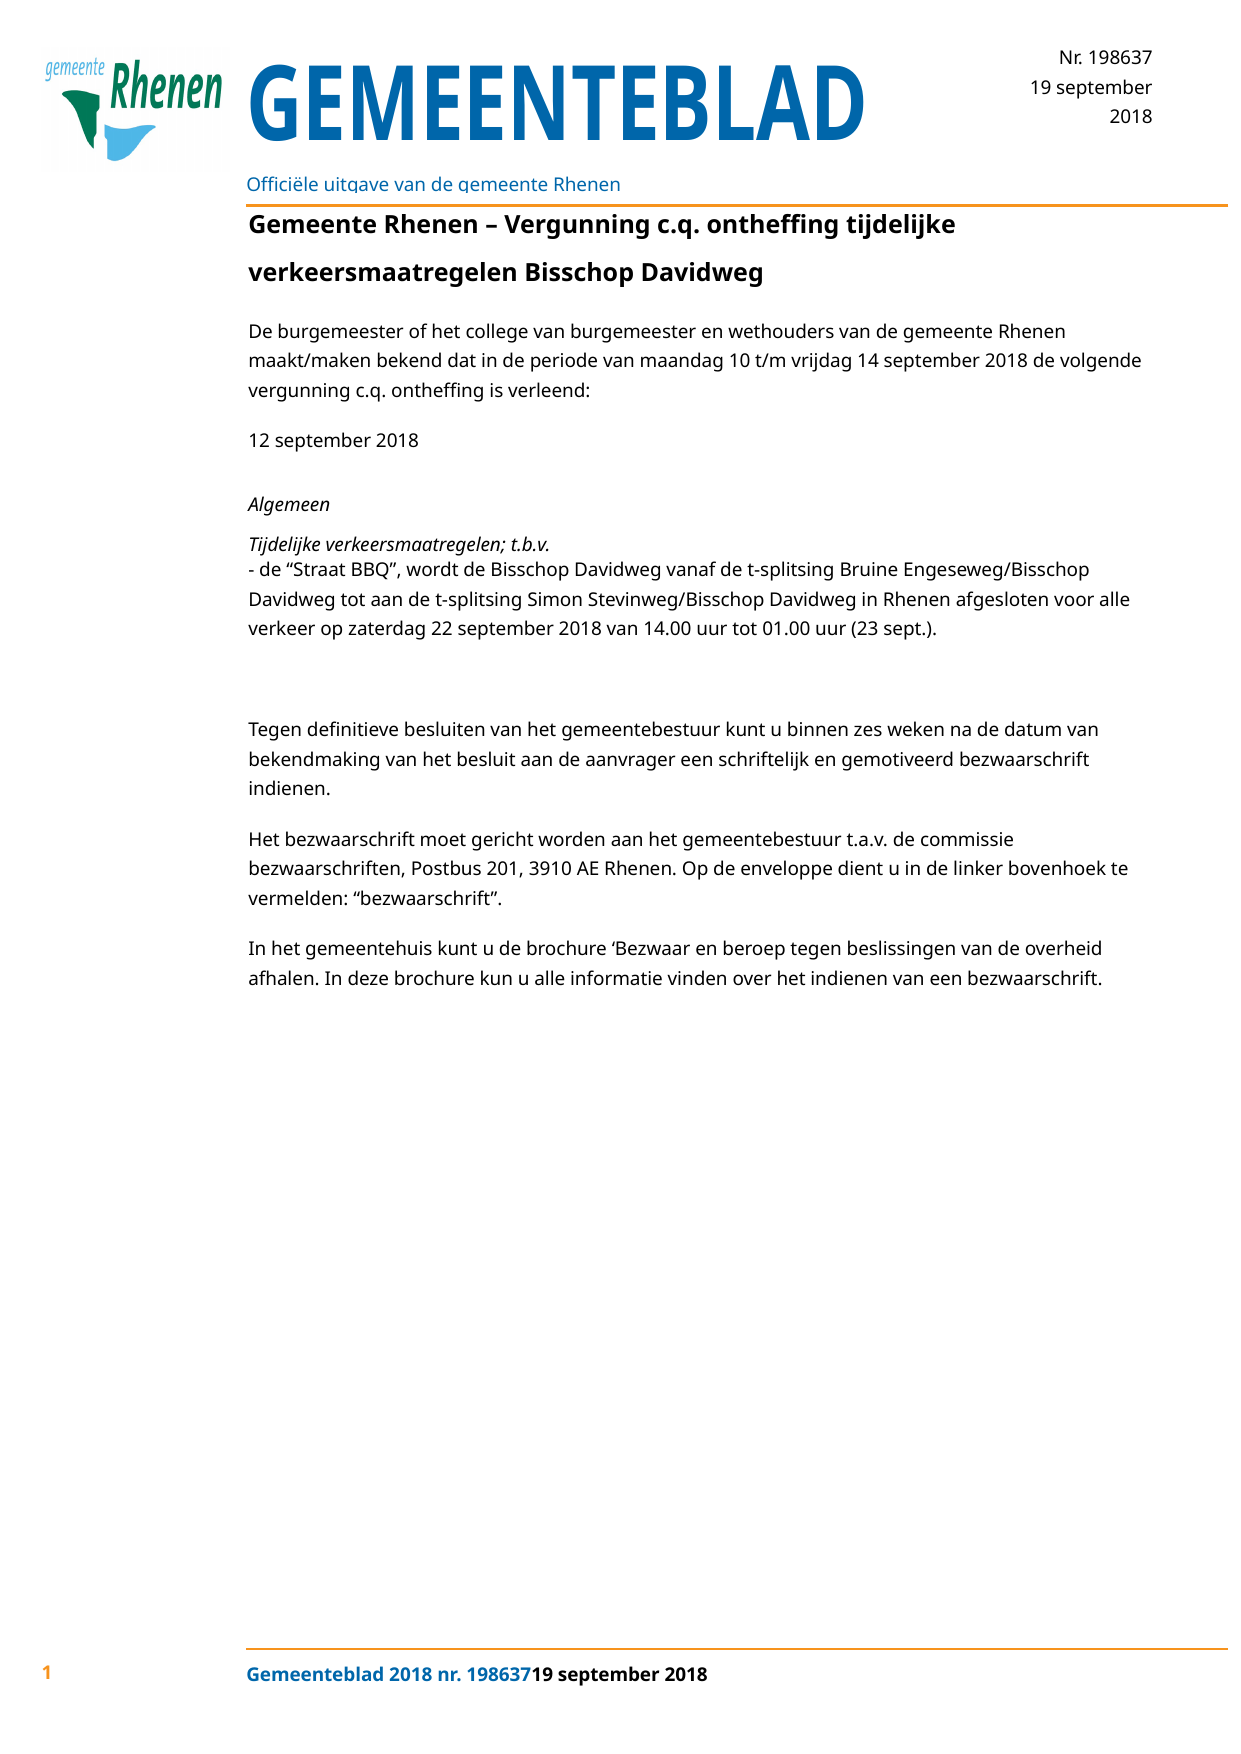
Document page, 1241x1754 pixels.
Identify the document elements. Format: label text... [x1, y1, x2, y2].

picture [41, 47, 231, 172]
text - de “Straat BBQ”, wordt de Bisschop Davidweg vanaf de t-splitsing Bruine Engeseweg/Bisschop Davidweg tot aan de t-splitsing Simon Stevinweg/Bisschop Davidweg in Rhenen afgesloten voor alle verkeer op zaterdag 22 september 2018 van 14.00 uur tot 01.00 uur (23 sept.). [248, 556, 1152, 641]
text Algemeen [248, 491, 1152, 517]
text In het gemeentehuis kunt u de brochure ‘Bezwaar en beroep tegen beslissingen van de overheid afhalen. In deze brochure kun u alle informatie vinden over het indienen van een bezwaarschrift. [248, 936, 1152, 991]
text Tijdelijke verkeersmaatregelen; t.b.v. [248, 531, 1152, 556]
text Het bezwaarschrift moet gericht worden aan het gemeentebestuur t.a.v. de commissie bezwaarschriften, Postbus 201, 3910 AE Rhenen. Op de enveloppe dient u in de linker bovenhoek te vermelden: “bezwaarschrift”. [248, 826, 1152, 911]
text Gemeente Rhenen – Vergunning c.q. ontheffing tijdelijke verkeersmaatregelen Bisschop Davidweg [248, 207, 1152, 288]
text De burgemeester of het college van burgemeester en wethouders van de gemeente Rhenen maakt/maken bekend dat in de periode van maandag 10 t/m vrijdag 14 september 2018 de volgende vergunning c.q. ontheffing is verleend: [248, 318, 1152, 403]
text Tegen definitieve besluiten van het gemeentebestuur kunt u binnen zes weken na de datum van bekendmaking van het besluit aan de aanvrager een schriftelijk en gemotiveerd bezwaarschrift indienen. [248, 716, 1152, 801]
text 12 september 2018 [248, 427, 1152, 453]
